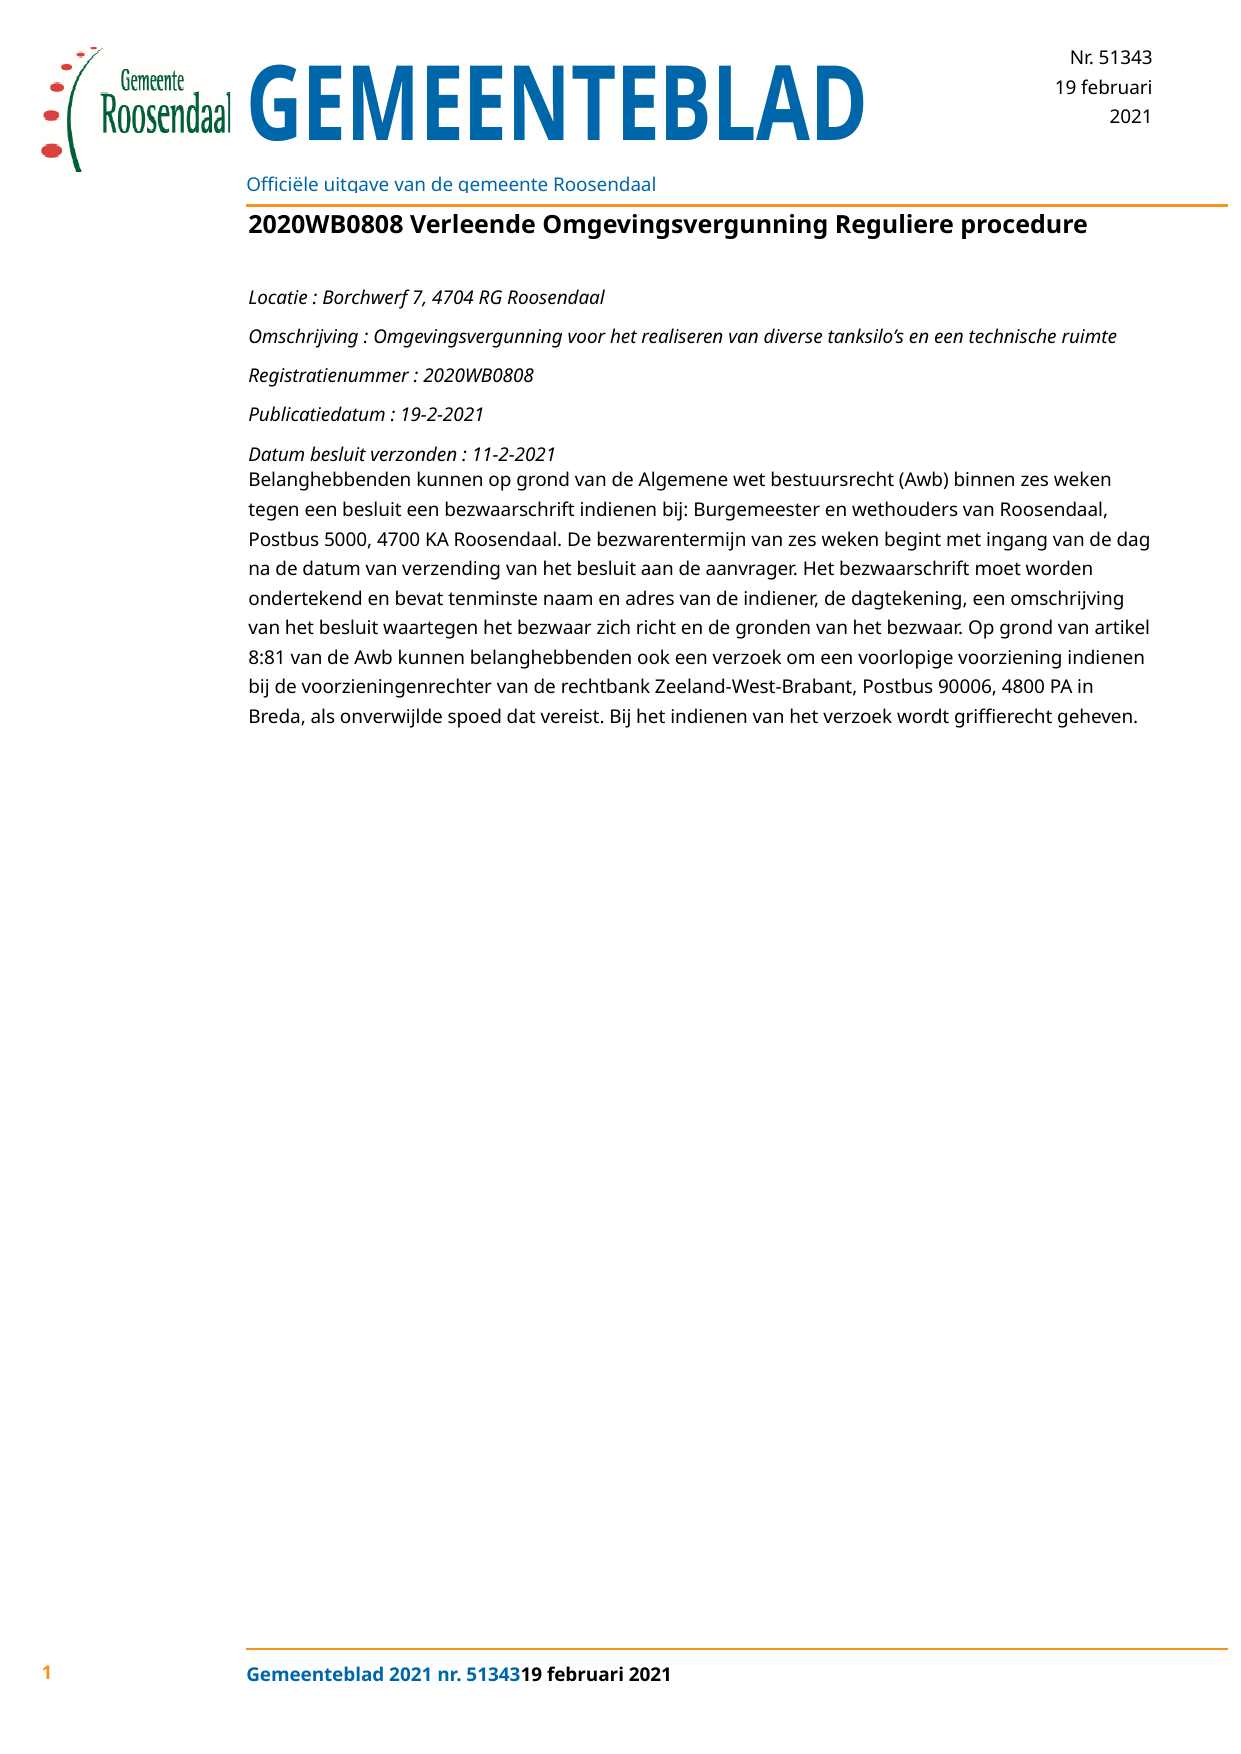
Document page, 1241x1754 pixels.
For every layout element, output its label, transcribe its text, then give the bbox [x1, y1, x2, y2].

text 2020WB0808 Verleende Omgevingsvergunning Reguliere procedure [248, 207, 1152, 241]
picture [41, 47, 231, 172]
text Publicatiedatum : 19-2-2021 [248, 402, 1152, 427]
text Datum besluit verzonden : 11-2-2021 [248, 441, 1152, 467]
text Registratienummer : 2020WB0808 [248, 362, 1152, 388]
text Belanghebbenden kunnen op grond van de Algemene wet bestuursrecht (Awb) binnen zes weken tegen een besluit een bezwaarschrift indienen bij: Burgemeester en wethouders van Roosendaal, Postbus 5000, 4700 KA Roosendaal. De bezwarentermijn van zes weken begint met ingang van de dag na de datum van verzending van het besluit aan de aanvrager. Het bezwaarschrift moet worden ondertekend en bevat tenminste naam en adres van de indiener, de dagtekening, een omschrijving van het besluit waartegen het bezwaar zich richt en de gronden van het bezwaar. Op grond van artikel 8:81 van de Awb kunnen belanghebbenden ook een verzoek om een voorlopige voorziening indienen bij de voorzieningenrechter van de rechtbank Zeeland-West-Brabant, Postbus 90006, 4800 PA in Breda, als onverwijlde spoed dat vereist. Bij het indienen van het verzoek wordt griffierecht geheven. [248, 467, 1152, 729]
text Locatie : Borchwerf 7, 4704 RG Roosendaal [248, 284, 1152, 309]
text Omschrijving : Omgevingsvergunning voor het realiseren van diverse tanksilo’s en een technische ruimte [248, 323, 1152, 349]
